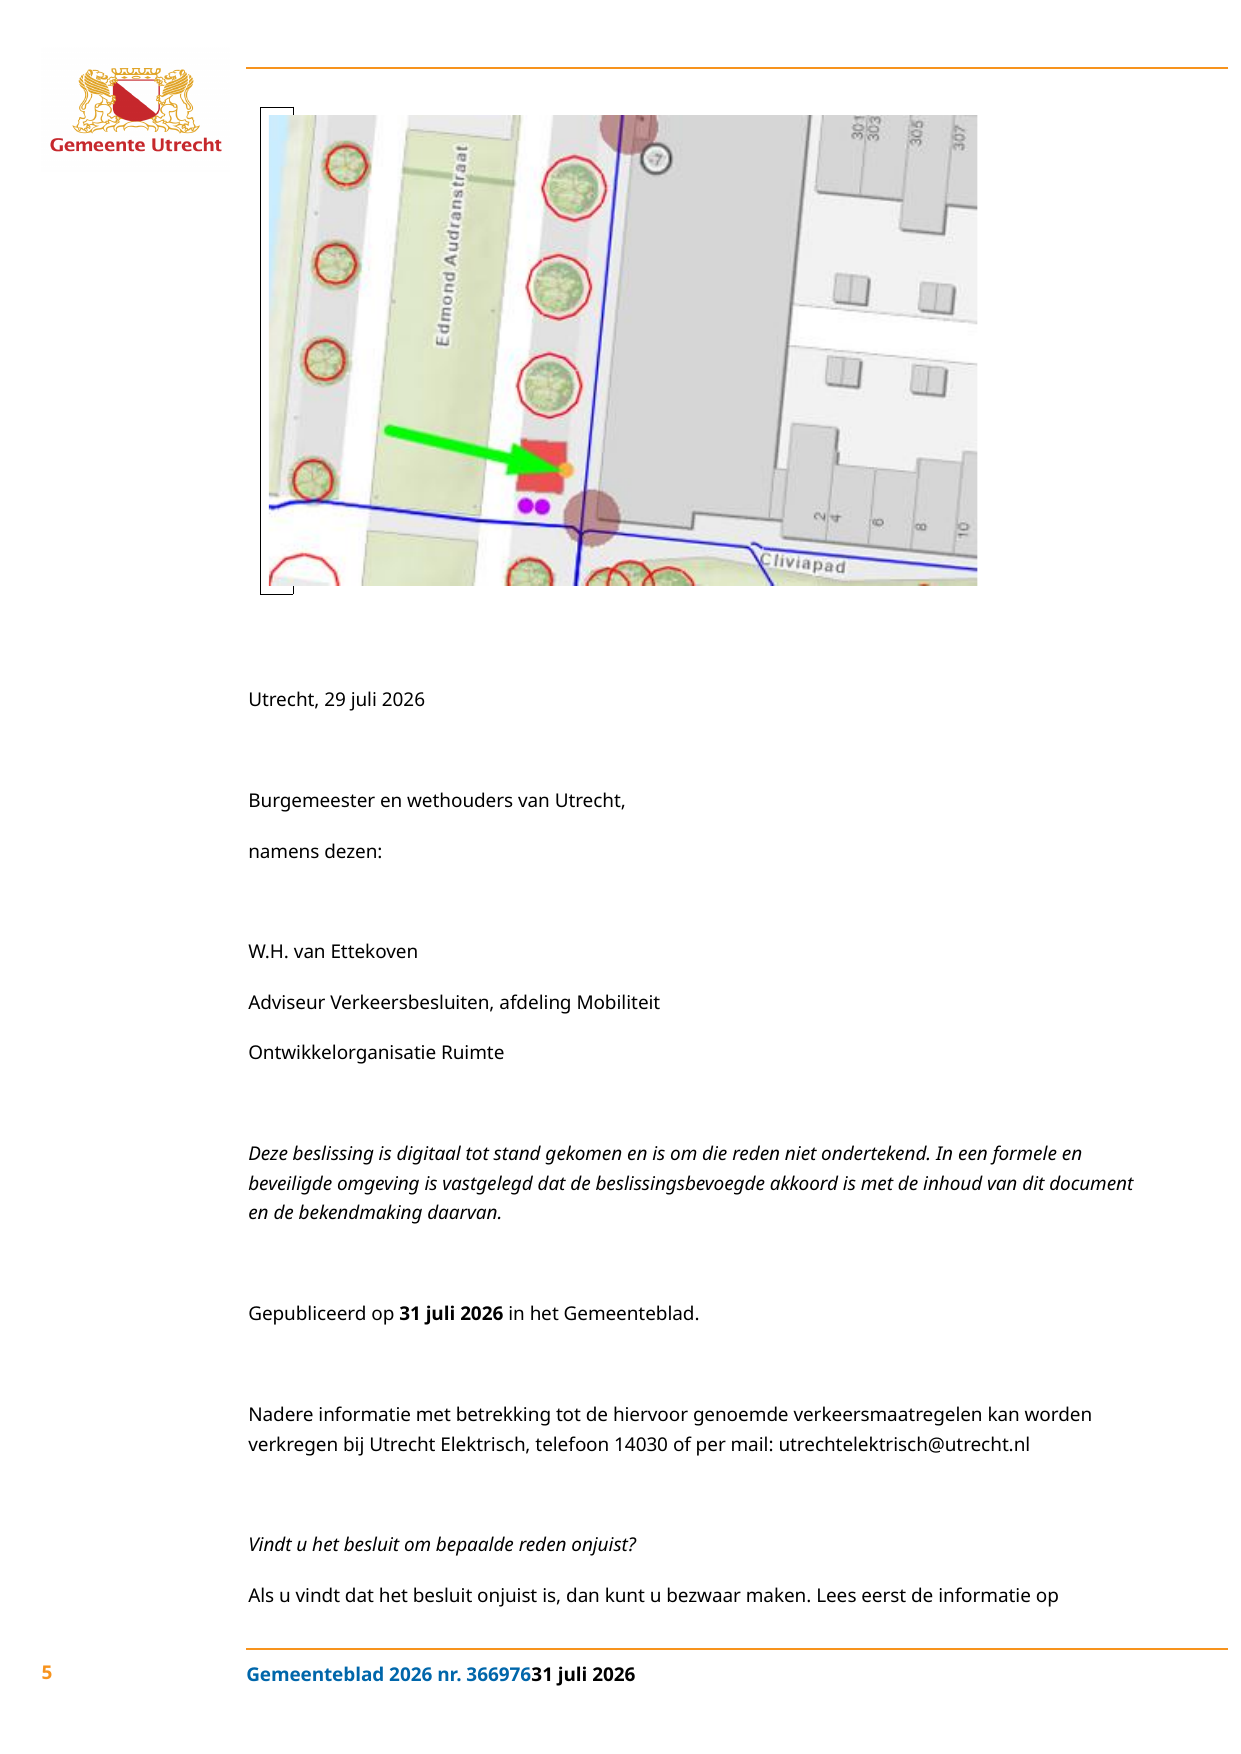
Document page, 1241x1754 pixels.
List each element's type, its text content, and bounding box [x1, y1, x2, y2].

text Utrecht, 29 juli 2026 [248, 687, 1152, 712]
text W.H. van Ettekoven [248, 939, 1152, 964]
text Adviseur Verkeersbesluiten, afdeling Mobiliteit [248, 989, 1152, 1015]
text Deze beslissing is digitaal tot stand gekomen en is om die reden niet ondertekend. In een formele en beveiligde omgeving is vastgelegd dat de beslissingsbevoegde akkoord is met de inhoud van dit document en de bekendmaking daarvan. [248, 1140, 1152, 1225]
text Gepubliceerd op 31 juli 2026 in het Gemeenteblad. [248, 1300, 1152, 1326]
picture [268, 115, 978, 586]
text Burgemeester en wethouders van Utrecht, [248, 787, 1152, 813]
text Vindt u het besluit om bepaalde reden onjuist? [248, 1532, 1152, 1557]
text namens dezen: [248, 838, 1152, 864]
text Als u vindt dat het besluit onjuist is, dan kunt u bezwaar maken. Lees eerst de informatie op [248, 1582, 1152, 1608]
text Ontwikkelorganisatie Ruimte [248, 1039, 1152, 1065]
picture [41, 47, 231, 172]
text Nadere informatie met betrekking tot de hiervoor genoemde verkeersmaatregelen kan worden verkregen bij Utrecht Elektrisch, telefoon 14030 of per mail: utrechtelektrisch@utrecht.nl [248, 1401, 1152, 1457]
